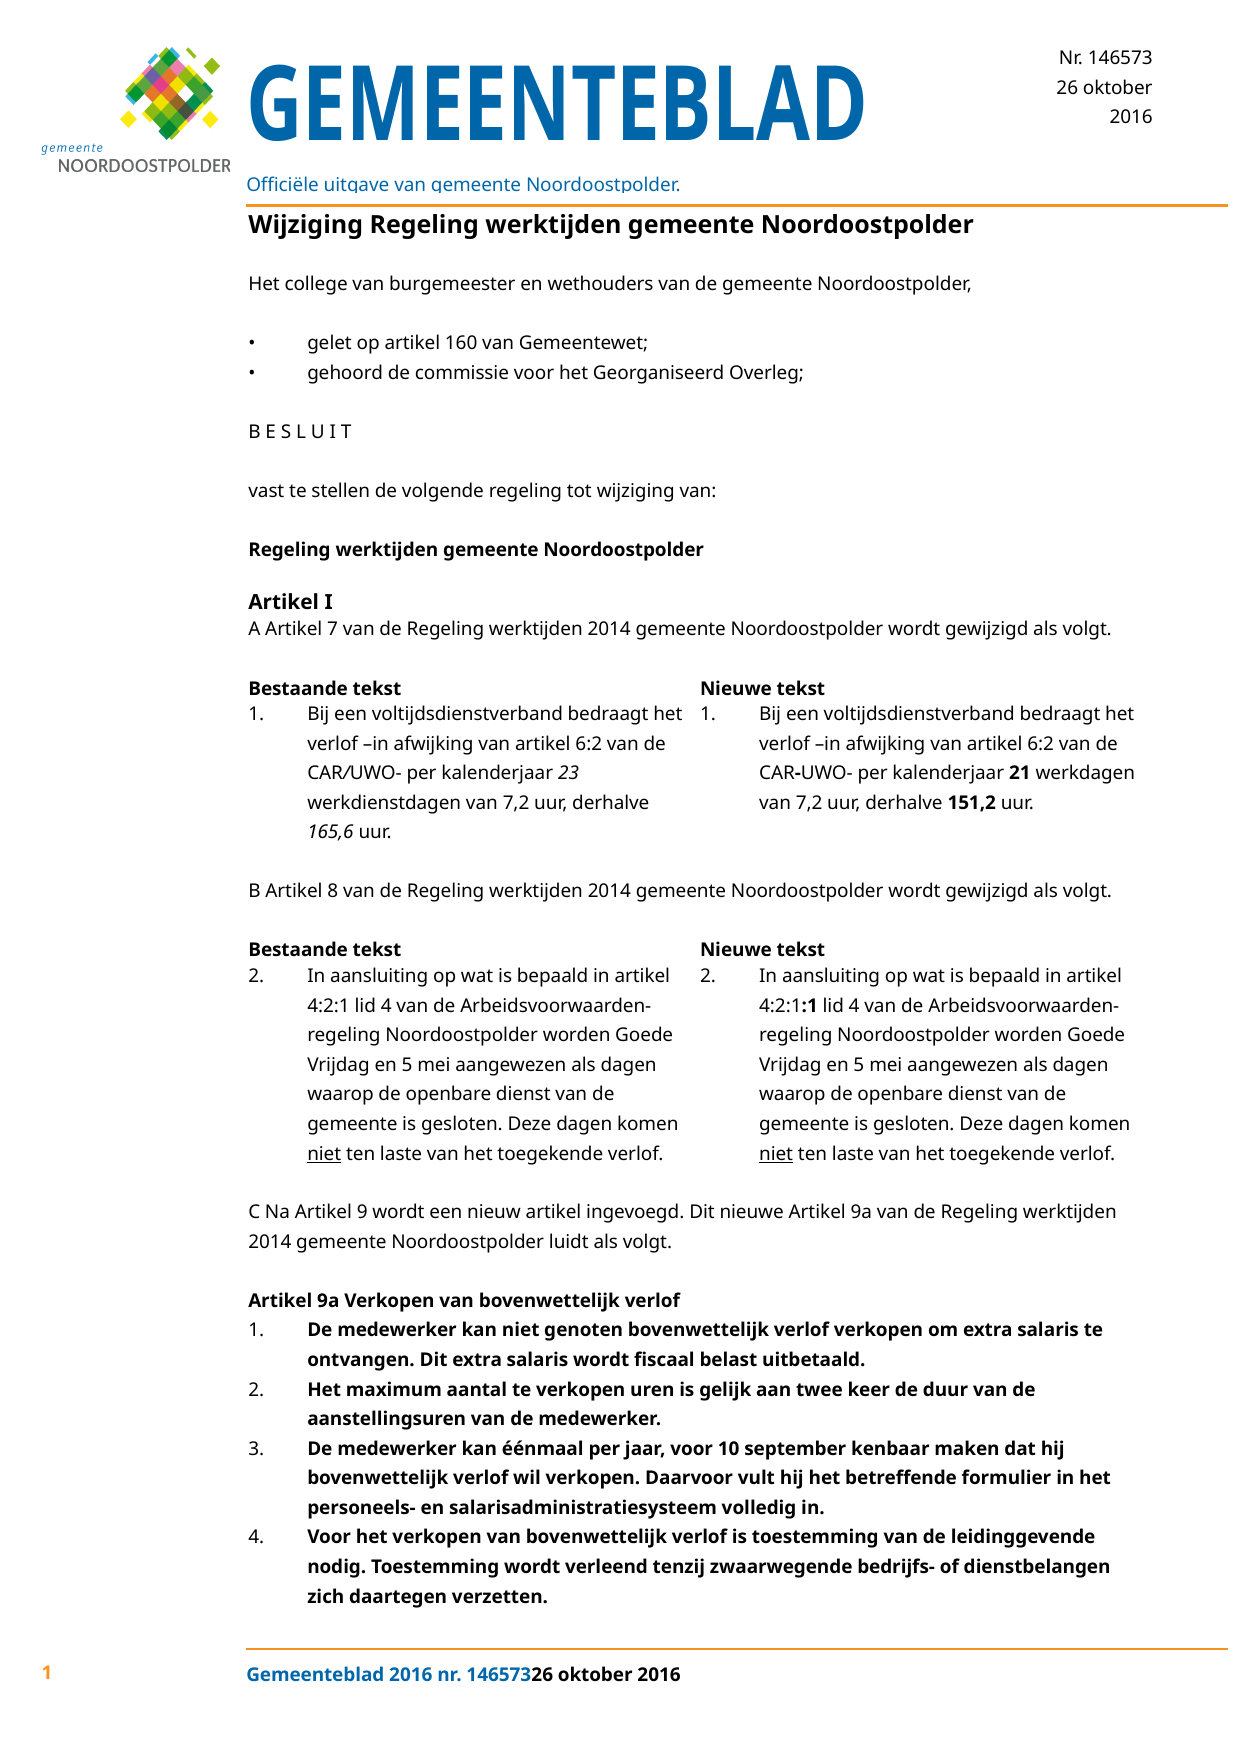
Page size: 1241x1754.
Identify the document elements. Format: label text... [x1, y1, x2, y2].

text Artikel I [248, 587, 1152, 615]
table_header Nieuwe tekst [700, 675, 1152, 700]
table_header Bestaande tekst [248, 937, 700, 962]
picture [41, 47, 231, 172]
list De medewerker kan éénmaal per jaar, voor 10 september kenbaar maken dat hij bovenwettelijk verlof wil verkopen. Daarvoor vult hij het betreffende formulier in het personeels- en salarisadministratiesysteem volledig in. [248, 1435, 1152, 1520]
table_cell In aansluiting op wat is bepaald in artikel 4:2:1:1 lid 4 van de Arbeidsvoorwaarden-regeling Noordoostpolder worden Goede Vrijdag en 5 mei aangewezen als dagen waarop de openbare dienst van de gemeente is gesloten. Deze dagen komen niet ten laste van het toegekende verlof. [700, 962, 1152, 1166]
table_header Bestaande tekst [248, 675, 700, 700]
text B E S L U I T [248, 418, 1152, 444]
text C Na Artikel 9 wordt een nieuw artikel ingevoegd. Dit nieuwe Artikel 9a van de Regeling werktijden 2014 gemeente Noordoostpolder luidt als volgt. [248, 1198, 1152, 1254]
table_cell Bij een voltijdsdienstverband bedraagt het verlof –in afwijking van artikel 6:2 van de CAR-UWO- per kalenderjaar 21 werkdagen van 7,2 uur, derhalve 151,2 uur. [700, 700, 1152, 844]
list gelet op artikel 160 van Gemeentewet; [248, 329, 1152, 355]
text A Artikel 7 van de Regeling werktijden 2014 gemeente Noordoostpolder wordt gewijzigd als volgt. [248, 615, 1152, 641]
list De medewerker kan niet genoten bovenwettelijk verlof verkopen om extra salaris te ontvangen. Dit extra salaris wordt fiscaal belast uitbetaald. [248, 1317, 1152, 1372]
table_cell Bij een voltijdsdienstverband bedraagt het verlof –in afwijking van artikel 6:2 van de CAR/UWO- per kalenderjaar 23 werkdienstdagen van 7,2 uur, derhalve 165,6 uur. [248, 700, 700, 844]
text Artikel 9a Verkopen van bovenwettelijk verlof [248, 1287, 1152, 1313]
text Het college van burgemeester en wethouders van de gemeente Noordoostpolder, [248, 270, 1152, 296]
list Voor het verkopen van bovenwettelijk verlof is toestemming van de leidinggevende nodig. Toestemming wordt verleend tenzij zwaarwegende bedrijfs- of dienstbelangen zich daartegen verzetten. [248, 1524, 1152, 1609]
text B Artikel 8 van de Regeling werktijden 2014 gemeente Noordoostpolder wordt gewijzigd als volgt. [248, 877, 1152, 903]
table_header Nieuwe tekst [700, 937, 1152, 962]
table_cell In aansluiting op wat is bepaald in artikel 4:2:1 lid 4 van de Arbeidsvoorwaarden-regeling Noordoostpolder worden Goede Vrijdag en 5 mei aangewezen als dagen waarop de openbare dienst van de gemeente is gesloten. Deze dagen komen niet ten laste van het toegekende verlof. [248, 962, 700, 1166]
text vast te stellen de volgende regeling tot wijziging van: [248, 477, 1152, 503]
text Regeling werktijden gemeente Noordoostpolder [248, 537, 1152, 562]
text Wijziging Regeling werktijden gemeente Noordoostpolder [248, 207, 1152, 241]
list Het maximum aantal te verkopen uren is gelijk aan twee keer de duur van de aanstellingsuren van de medewerker. [248, 1376, 1152, 1431]
list gehoord de commissie voor het Georganiseerd Overleg; [248, 359, 1152, 385]
